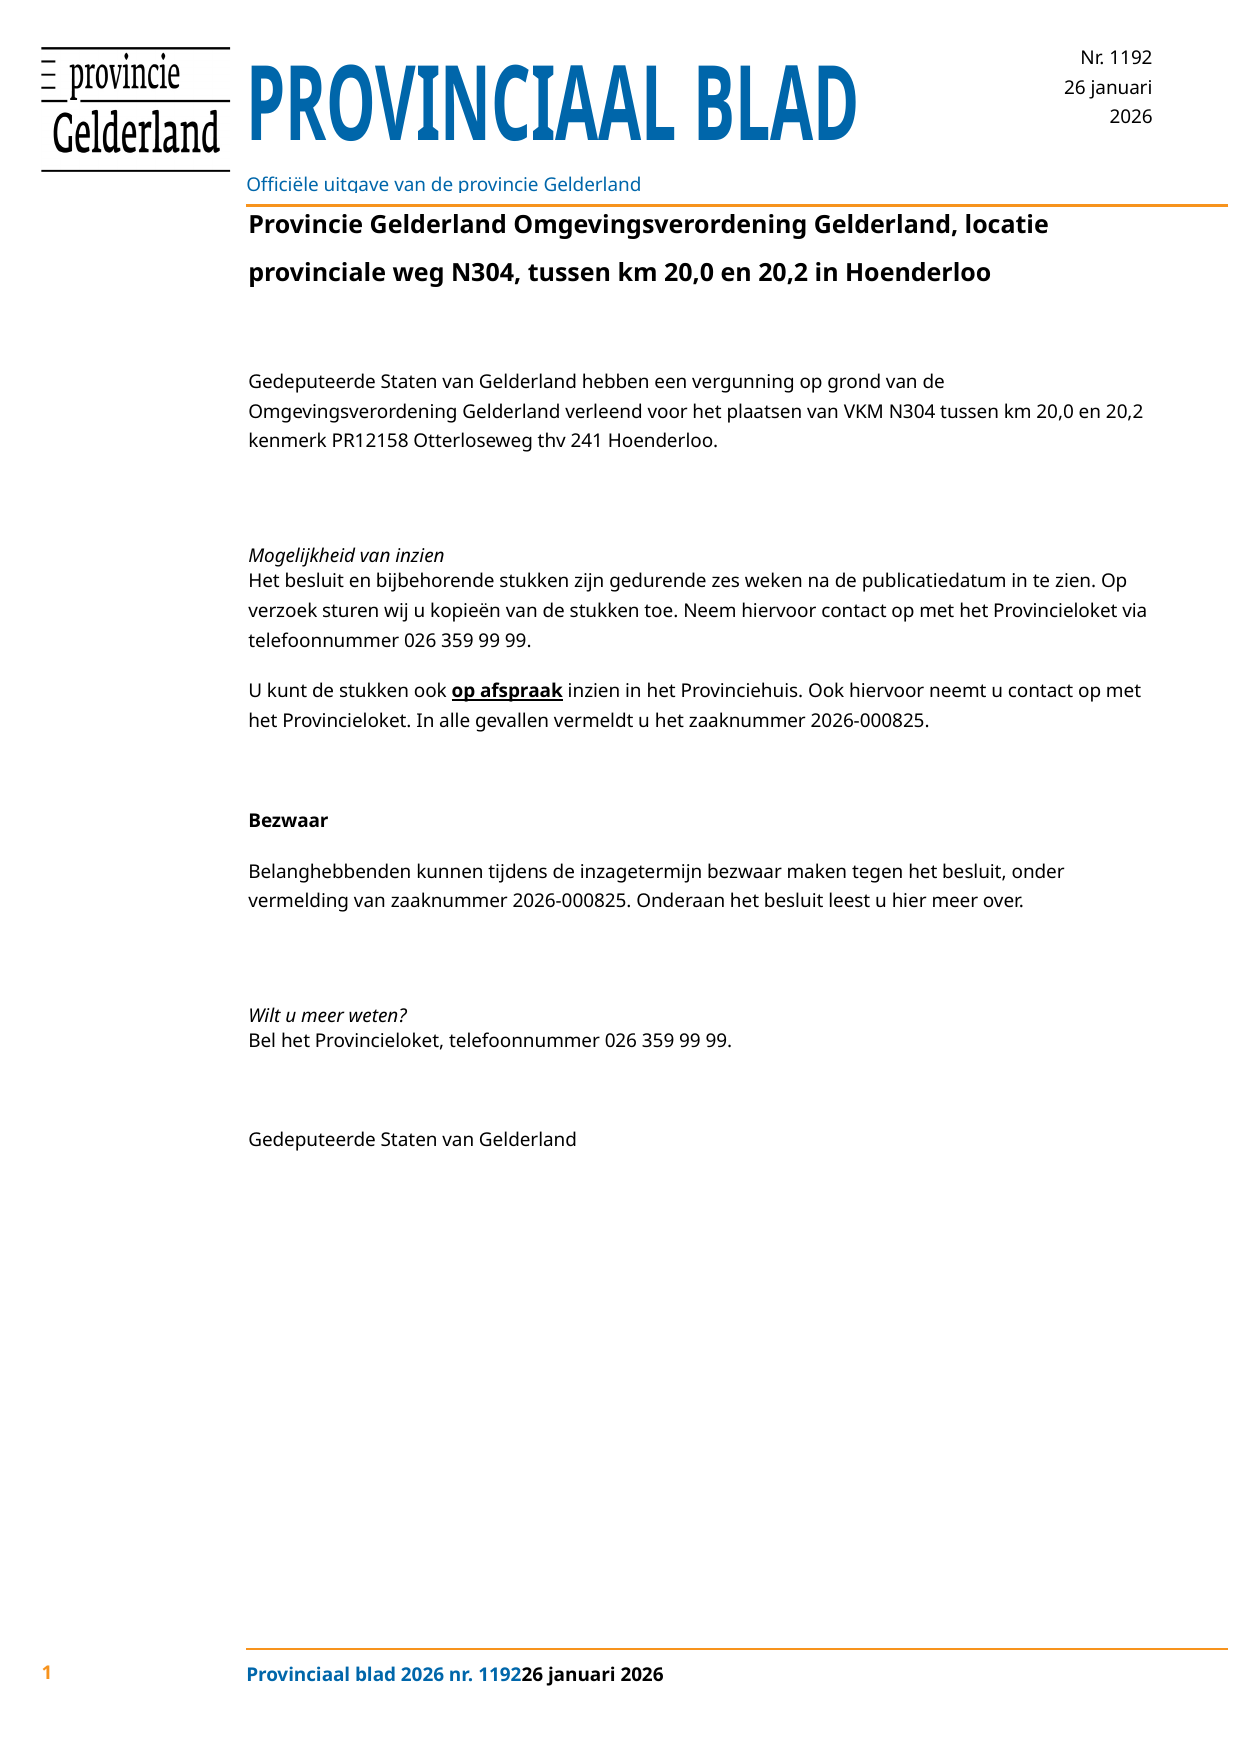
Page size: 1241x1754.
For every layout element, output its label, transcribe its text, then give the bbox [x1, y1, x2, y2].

text Mogelijkheid van inzien [248, 542, 1152, 568]
picture [41, 47, 231, 172]
text U kunt de stukken ook op afspraak inzien in het Provinciehuis. Ook hiervoor neemt u contact op met het Provincieloket. In alle gevallen vermeldt u het zaaknummer 2026-000825. [248, 677, 1152, 732]
text Gedeputeerde Staten van Gelderland hebben een vergunning op grond van de Omgevingsverordening Gelderland verleend voor het plaatsen van VKM N304 tussen km 20,0 en 20,2 kenmerk PR12158 Otterloseweg thv 241 Hoenderloo. [248, 368, 1152, 453]
text Wilt u meer weten? [248, 1002, 1152, 1028]
text Belanghebbenden kunnen tijdens de inzagetermijn bezwaar maken tegen het besluit, onder vermelding van zaaknummer 2026-000825. Onderaan het besluit leest u hier meer over. [248, 858, 1152, 913]
text Het besluit en bijbehorende stukken zijn gedurende zes weken na de publicatiedatum in te zien. Op verzoek sturen wij u kopieën van de stukken toe. Neem hiervoor contact op met het Provincieloket via telefoonnummer 026 359 99 99. [248, 568, 1152, 652]
text Provincie Gelderland Omgevingsverordening Gelderland, locatie provinciale weg N304, tussen km 20,0 en 20,2 in Hoenderloo [248, 207, 1152, 288]
text Gedeputeerde Staten van Gelderland [248, 1126, 1152, 1152]
text Bezwaar [248, 808, 1152, 833]
text Bel het Provincieloket, telefoonnummer 026 359 99 99. [248, 1028, 1152, 1053]
